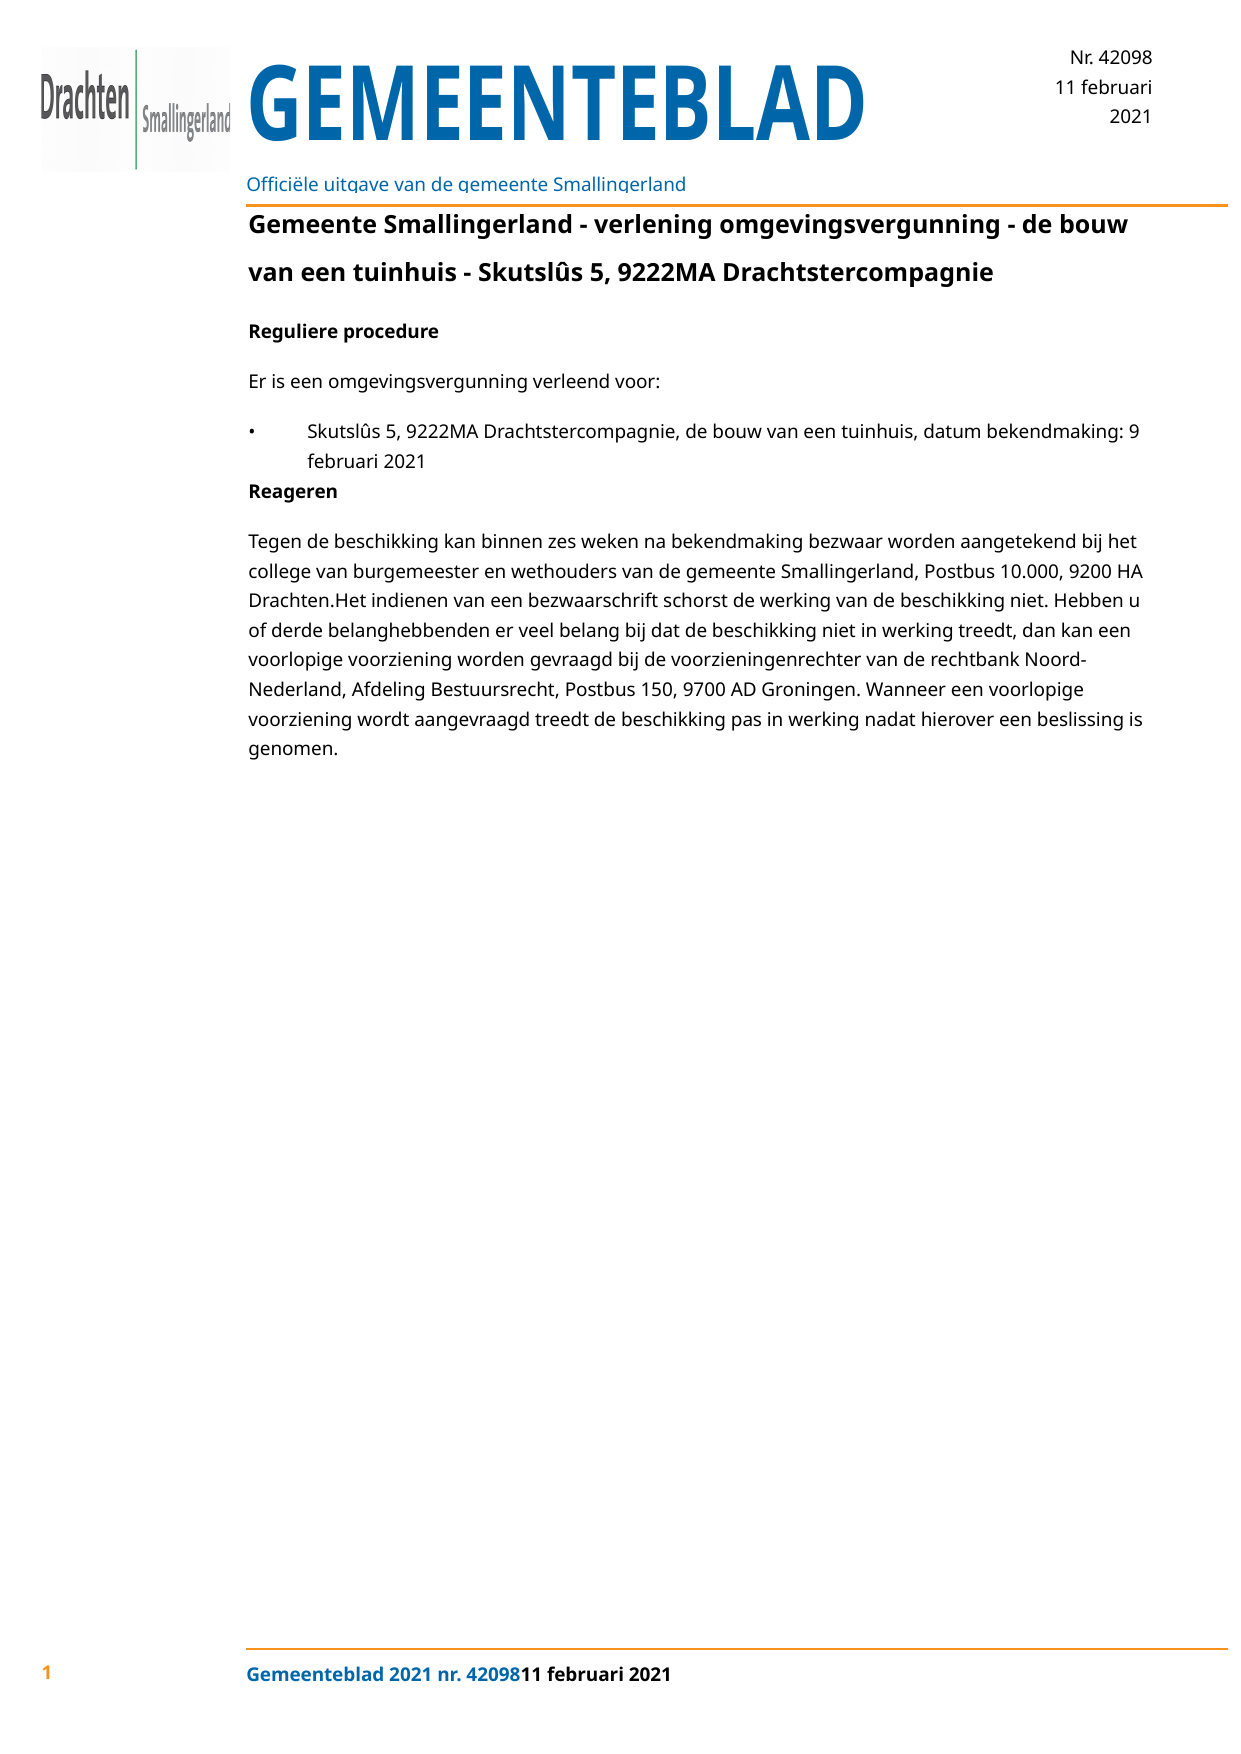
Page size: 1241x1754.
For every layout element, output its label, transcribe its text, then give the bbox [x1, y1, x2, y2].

text Tegen de beschikking kan binnen zes weken na bekendmaking bezwaar worden aangetekend bij het college van burgemeester en wethouders van de gemeente Smallingerland, Postbus 10.000, 9200 HA Drachten.Het indienen van een bezwaarschrift schorst de werking van de beschikking niet. Hebben u of derde belanghebbenden er veel belang bij dat de beschikking niet in werking treedt, dan kan een voorlopige voorziening worden gevraagd bij de voorzieningenrechter van de rechtbank Noord-Nederland, Afdeling Bestuursrecht, Postbus 150, 9700 AD Groningen. Wanneer een voorlopige voorziening wordt aangevraagd treedt de beschikking pas in werking nadat hierover een beslissing is genomen. [248, 528, 1152, 761]
picture [41, 47, 231, 172]
text Reguliere procedure [248, 318, 1152, 344]
text Gemeente Smallingerland - verlening omgevingsvergunning - de bouw van een tuinhuis - Skutslûs 5, 9222MA Drachtstercompagnie [248, 207, 1152, 288]
text Er is een omgevingsvergunning verleend voor: [248, 368, 1152, 394]
list Skutslûs 5, 9222MA Drachtstercompagnie, de bouw van een tuinhuis, datum bekendmaking: 9 februari 2021 [248, 419, 1152, 474]
text Reageren [248, 478, 1152, 504]
